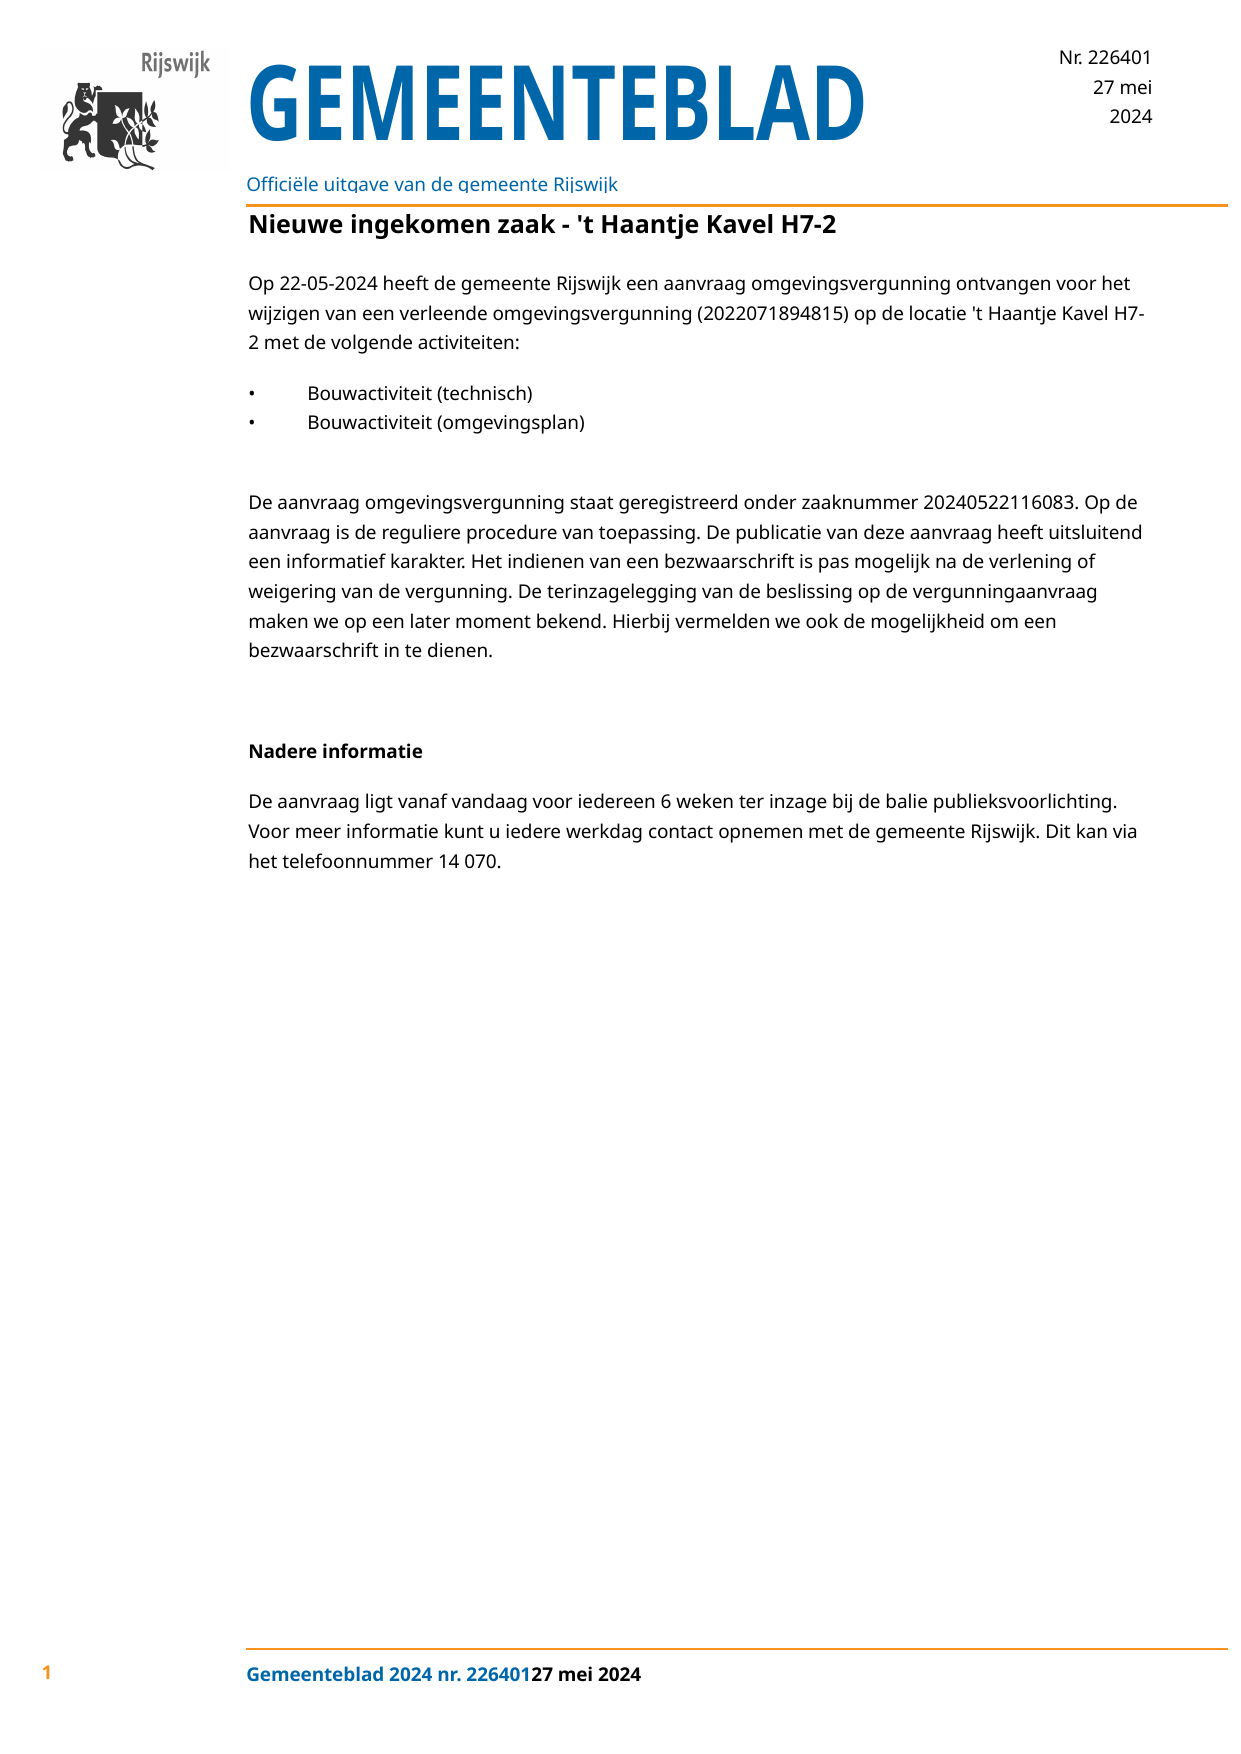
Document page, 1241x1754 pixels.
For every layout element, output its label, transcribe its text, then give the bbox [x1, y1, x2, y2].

text Op 22-05-2024 heeft de gemeente Rijswijk een aanvraag omgevingsvergunning ontvangen voor het wijzigen van een verleende omgevingsvergunning (2022071894815) op de locatie 't Haantje Kavel H7-2 met de volgende activiteiten: [248, 270, 1152, 355]
text Nieuwe ingekomen zaak - 't Haantje Kavel H7-2 [248, 207, 1152, 241]
list Bouwactiviteit (omgevingsplan) [248, 409, 1152, 435]
text Nadere informatie [248, 738, 1152, 764]
text De aanvraag omgevingsvergunning staat geregistreerd onder zaaknummer 20240522116083. Op de aanvraag is de reguliere procedure van toepassing. De publicatie van deze aanvraag heeft uitsluitend een informatief karakter. Het indienen van een bezwaarschrift is pas mogelijk na de verlening of weigering van de vergunning. De terinzagelegging van de beslissing op de vergunningaanvraag maken we op een later moment bekend. Hierbij vermelden we ook de mogelijkheid om een bezwaarschrift in te dienen. [248, 489, 1152, 663]
text De aanvraag ligt vanaf vandaag voor iedereen 6 weken ter inzage bij de balie publieksvoorlichting. Voor meer informatie kunt u iedere werkdag contact opnemen met de gemeente Rijswijk. Dit kan via het telefoonnummer 14 070. [248, 789, 1152, 873]
list Bouwactiviteit (technisch) [248, 380, 1152, 406]
picture [41, 47, 231, 172]
